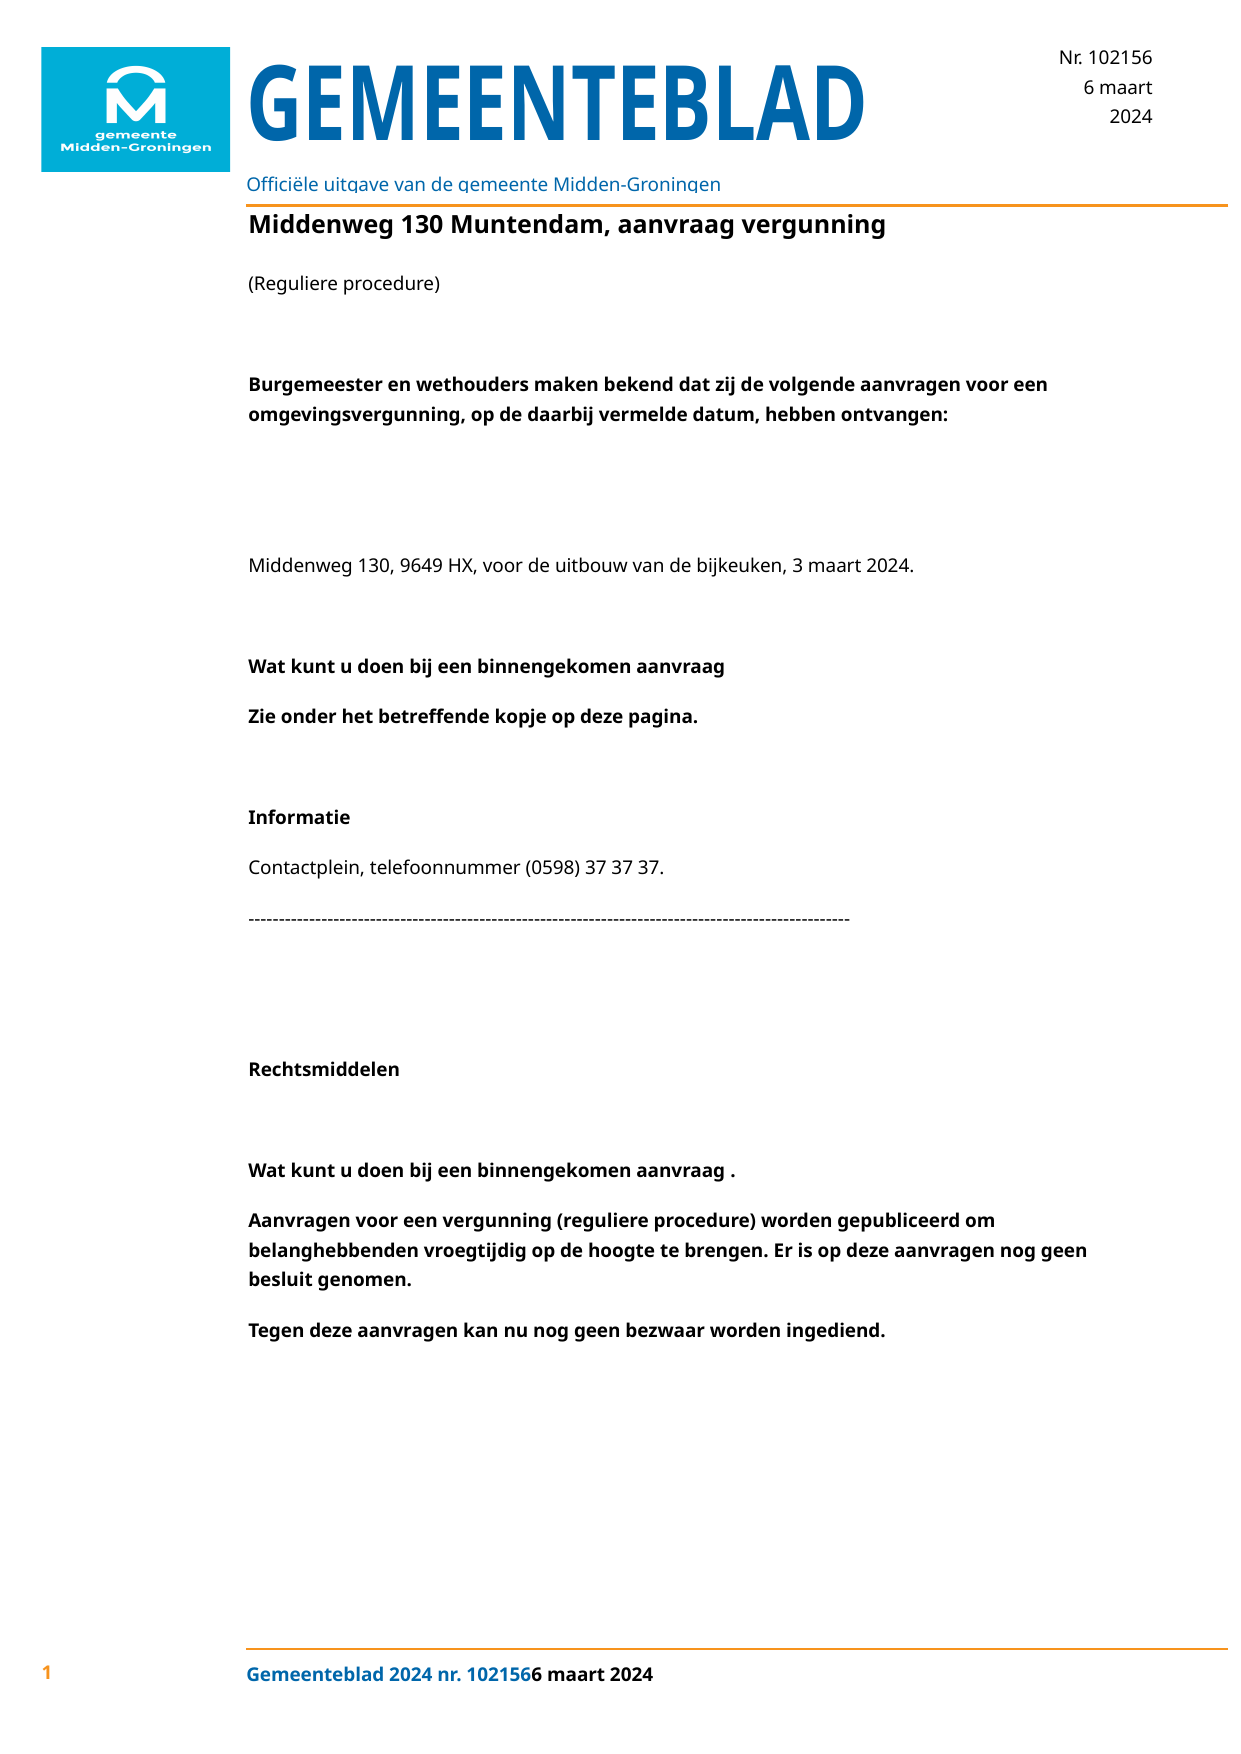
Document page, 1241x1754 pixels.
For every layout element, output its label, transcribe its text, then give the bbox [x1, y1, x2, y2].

text Middenweg 130, 9649 HX, voor de uitbouw van de bijkeuken, 3 maart 2024. [248, 552, 1152, 578]
text Informatie [248, 804, 1152, 830]
text Wat kunt u doen bij een binnengekomen aanvraag [248, 653, 1152, 678]
text Aanvragen voor een vergunning (reguliere procedure) worden gepubliceerd om belanghebbenden vroegtijdig op de hoogte te brengen. Er is op deze aanvragen nog geen besluit genomen. [248, 1207, 1152, 1292]
picture [107, 89, 165, 122]
text Rechtsmiddelen [248, 1056, 1152, 1082]
text Burgemeester en wethouders maken bekend dat zij de volgende aanvragen voor een omgevingsvergunning, op de daarbij vermelde datum, hebben ontvangen: [248, 371, 1152, 426]
text (Reguliere procedure) [248, 270, 1152, 296]
picture [108, 66, 164, 82]
text --------------------------------------------------------------------------------------------------- [248, 905, 1152, 931]
text Tegen deze aanvragen kan nu nog geen bezwaar worden ingediend. [248, 1317, 1152, 1343]
text Zie onder het betreffende kopje op deze pagina. [248, 703, 1152, 729]
picture [184, 146, 190, 153]
text Contactplein, telefoonnummer (0598) 37 37 37. [248, 854, 1152, 880]
text Wat kunt u doen bij een binnengekomen aanvraag . [248, 1157, 1152, 1183]
text Middenweg 130 Muntendam, aanvraag vergunning [248, 207, 1152, 241]
